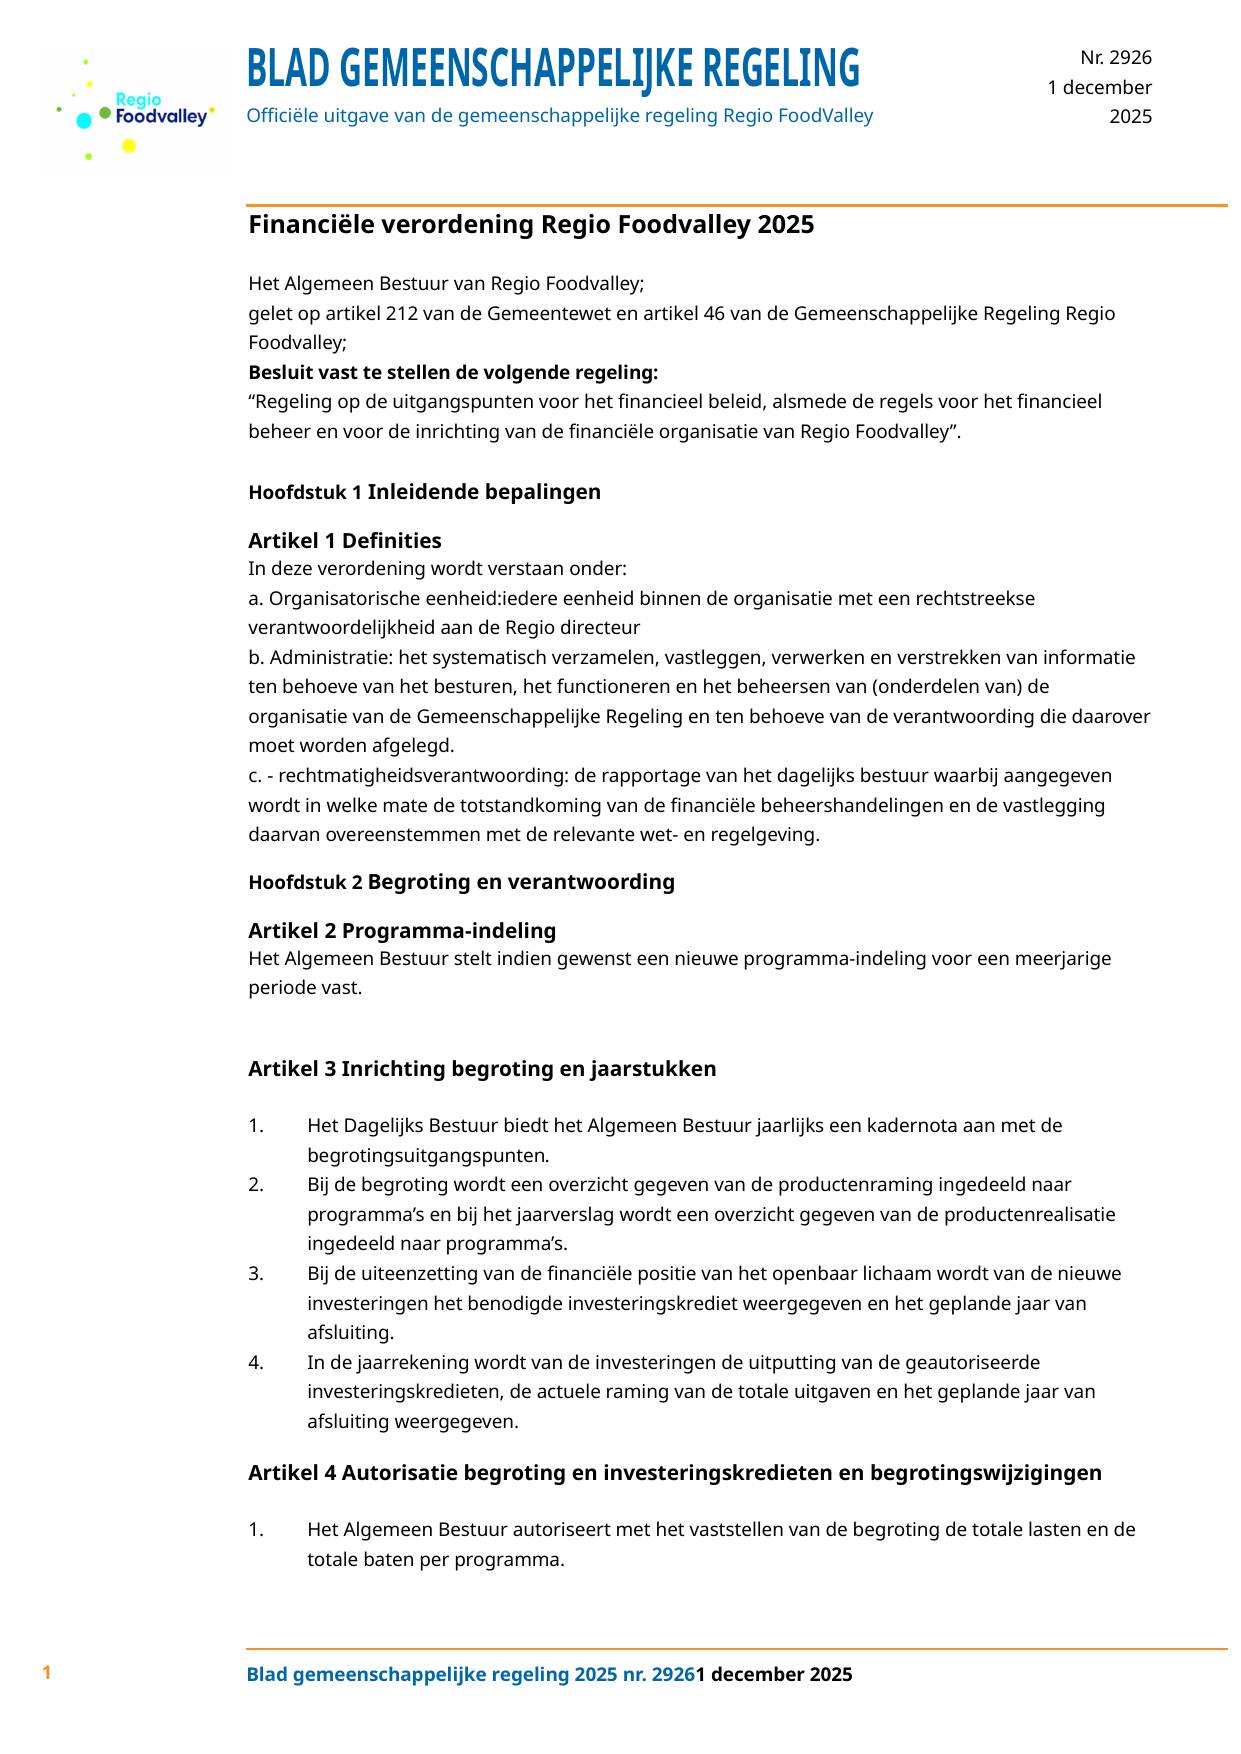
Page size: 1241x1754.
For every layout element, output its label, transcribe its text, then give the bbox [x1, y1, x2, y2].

text Besluit vast te stellen de volgende regeling: [248, 359, 1152, 385]
text c. - rechtmatigheidsverantwoording: de rapportage van het dagelijks bestuur waarbij aangegeven wordt in welke mate de totstandkoming van de financiële beheershandelingen en de vastlegging daarvan overeenstemmen met de relevante wet- en regelgeving. [248, 762, 1152, 847]
list In de jaarrekening wordt van de investeringen de uitputting van de geautoriseerde investeringskredieten, de actuele raming van de totale uitgaven en het geplande jaar van afsluiting weergegeven. [248, 1349, 1152, 1434]
text b. Administratie: het systematisch verzamelen, vastleggen, verwerken en verstrekken van informatie ten behoeve van het besturen, het functioneren en het beheersen van (onderdelen van) de organisatie van de Gemeenschappelijke Regeling en ten behoeve van de verantwoording die daarover moet worden afgelegd. [248, 644, 1152, 758]
text Hoofdstuk 2 Begroting en verantwoording [248, 867, 1152, 895]
text Artikel 2 Programma-indeling [248, 916, 1152, 945]
text Het Algemeen Bestuur van Regio Foodvalley; [248, 270, 1152, 296]
list Het Algemeen Bestuur autoriseert met het vaststellen van de begroting de totale lasten en de totale baten per programma. [248, 1517, 1152, 1572]
text gelet op artikel 212 van de Gemeentewet en artikel 46 van de Gemeenschappelijke Regeling Regio Foodvalley; [248, 300, 1152, 355]
text In deze verordening wordt verstaan onder: [248, 555, 1152, 581]
list Het Dagelijks Bestuur biedt het Algemeen Bestuur jaarlijks een kadernota aan met de begrotingsuitgangspunten. [248, 1112, 1152, 1168]
text “Regeling op de uitgangspunten voor het financieel beleid, alsmede de regels voor het financieel beheer en voor de inrichting van de financiële organisatie van Regio Foodvalley”. [248, 389, 1152, 444]
picture [41, 47, 231, 172]
text a. Organisatorische eenheid:iedere eenheid binnen de organisatie met een rechtstreekse verantwoordelijkheid aan de Regio directeur [248, 585, 1152, 640]
text Artikel 3 Inrichting begroting en jaarstukken [248, 1054, 1152, 1083]
list Bij de begroting wordt een overzicht gegeven van de productenraming ingedeeld naar programma’s en bij het jaarverslag wordt een overzicht gegeven van de productenrealisatie ingedeeld naar programma’s. [248, 1171, 1152, 1256]
text Artikel 4 Autorisatie begroting en investeringskredieten en begrotingswijzigingen [248, 1458, 1152, 1487]
text Artikel 1 Definities [248, 527, 1152, 555]
text Hoofdstuk 1 Inleidende bepalingen [248, 477, 1152, 506]
list Bij de uiteenzetting van de financiële positie van het openbaar lichaam wordt van de nieuwe investeringen het benodigde investeringskrediet weergegeven en het geplande jaar van afsluiting. [248, 1260, 1152, 1345]
text Het Algemeen Bestuur stelt indien gewenst een nieuwe programma-indeling voor een meerjarige periode vast. [248, 945, 1152, 1000]
text Financiële verordening Regio Foodvalley 2025 [248, 207, 1152, 241]
